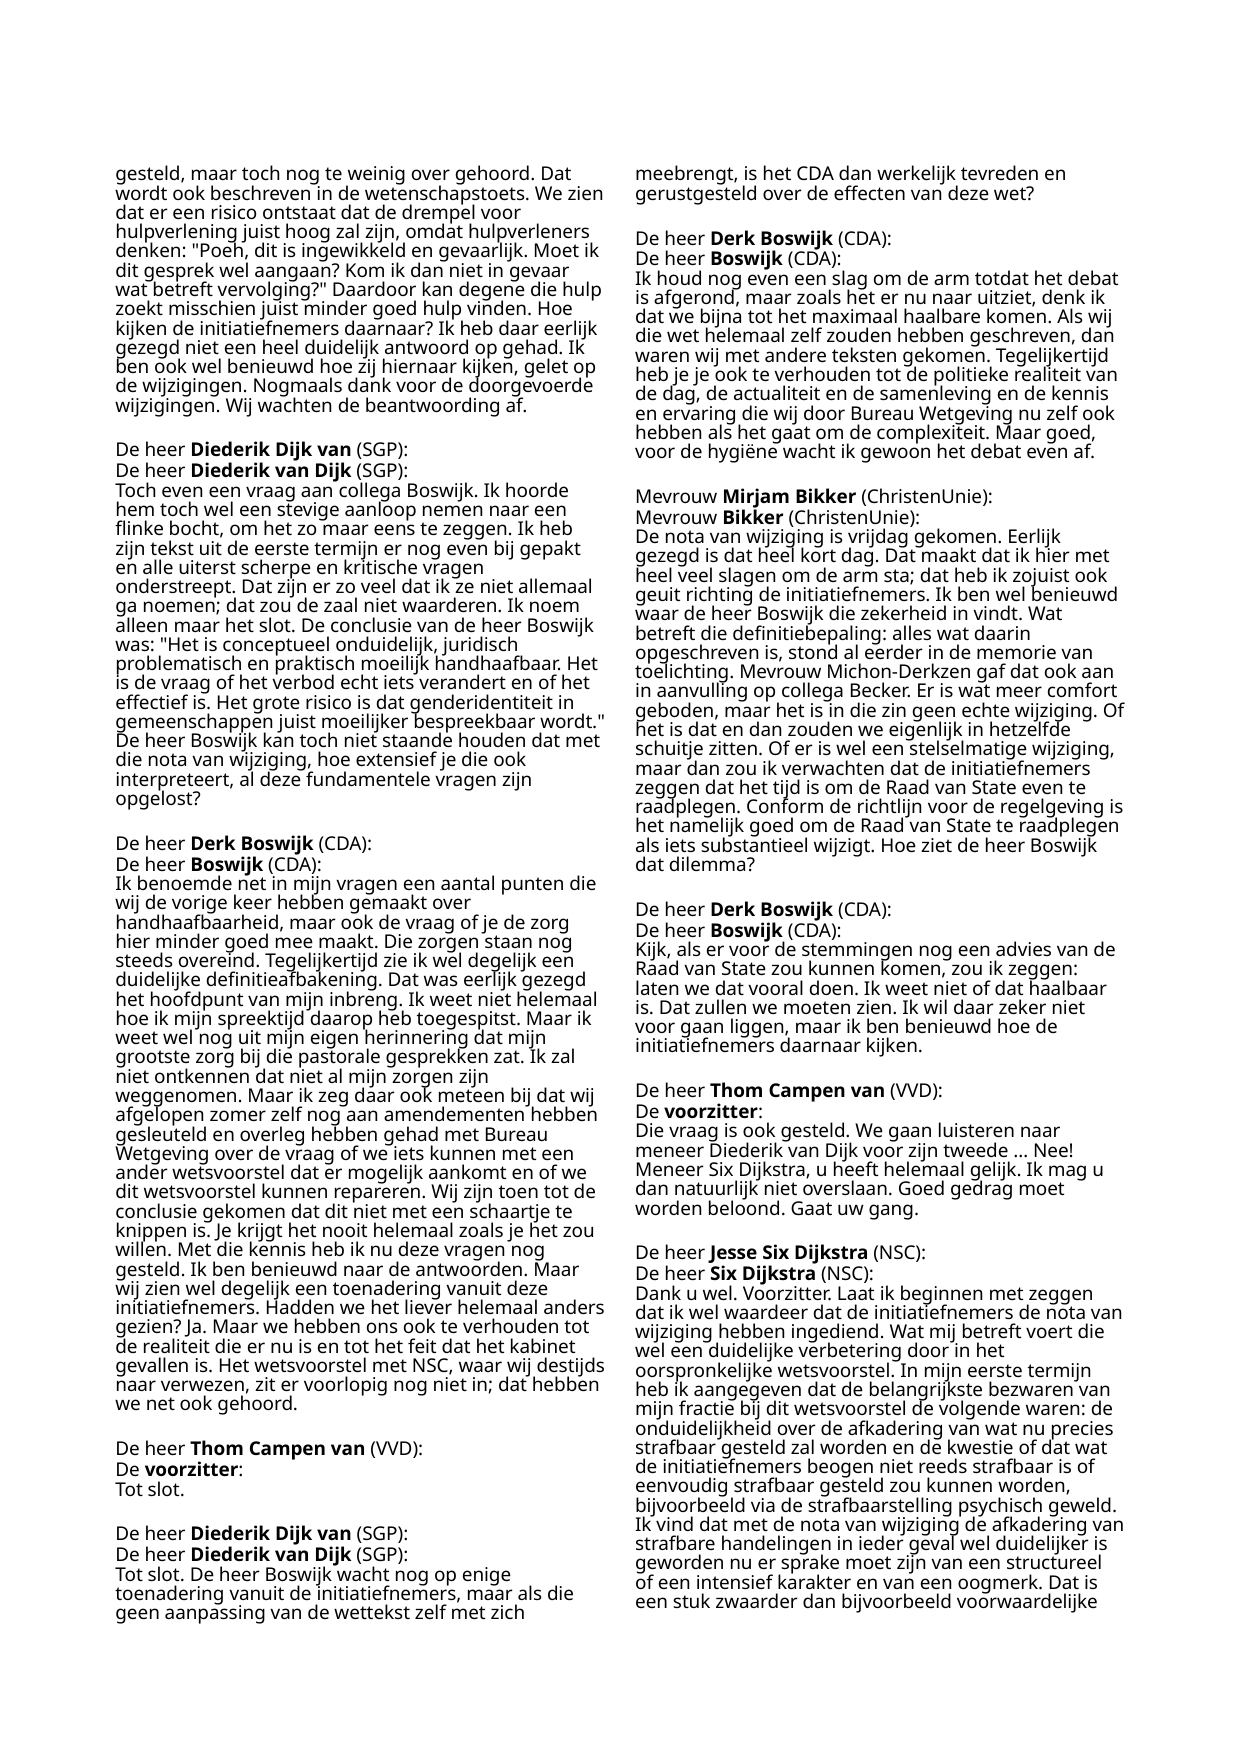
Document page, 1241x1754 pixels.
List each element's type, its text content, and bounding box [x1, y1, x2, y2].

text De heer Boswijk (CDA): [635, 922, 1125, 941]
text De heer Derk Boswijk (CDA): [115, 830, 605, 856]
text De heer Diederik van Dijk (SGP): [115, 462, 605, 482]
text De heer Diederik Dijk van (SGP): [115, 1521, 605, 1546]
text De heer Diederik van Dijk (SGP): [115, 1546, 605, 1566]
text Kijk, als er voor de stemmingen nog een advies van de Raad van State zou kunnen komen, zou ik zeggen: laten we dat vooral doen. Ik weet niet of dat haalbaar is. Dat zullen we moeten zien. Ik wil daar zeker niet voor gaan liggen, maar ik ben benieuwd hoe de initiatiefnemers daarnaar kijken. [635, 941, 1125, 1057]
text Toch even een vraag aan collega Boswijk. Ik hoorde hem toch wel een stevige aanloop nemen naar een flinke bocht, om het zo maar eens te zeggen. Ik heb zijn tekst uit de eerste termijn er nog even bij gepakt en alle uiterst scherpe en kritische vragen onderstreept. Dat zijn er zo veel dat ik ze niet allemaal ga noemen; dat zou de zaal niet waarderen. Ik noem alleen maar het slot. De conclusie van de heer Boswijk was: "Het is conceptueel onduidelijk, juridisch problematisch en praktisch moeilijk handhaafbaar. Het is de vraag of het verbod echt iets verandert en of het effectief is. Het grote risico is dat genderidentiteit in gemeenschappen juist moeilijker bespreekbaar wordt." De heer Boswijk kan toch niet staande houden dat met die nota van wijziging, hoe extensief je die ook interpreteert, al deze fundamentele vragen zijn opgelost? [115, 482, 605, 809]
text Dank u wel. Voorzitter. Laat ik beginnen met zeggen dat ik wel waardeer dat de initiatiefnemers de nota van wijziging hebben ingediend. Wat mij betreft voert die wel een duidelijke verbetering door in het oorspronkelijke wetsvoorstel. In mijn eerste termijn heb ik aangegeven dat de belangrijkste bezwaren van mijn fractie bij dit wetsvoorstel de volgende waren: de onduidelijkheid over de afkadering van wat nu precies strafbaar gesteld zal worden en de kwestie of dat wat de initiatiefnemers beogen niet reeds strafbaar is of eenvoudig strafbaar gesteld zou kunnen worden, bijvoorbeeld via de strafbaarstelling psychisch geweld. Ik vind dat met de nota van wijziging de afkadering van strafbare handelingen in ieder geval wel duidelijker is geworden nu er sprake moet zijn van een structureel of een intensief karakter en van een oogmerk. Dat is een stuk zwaarder dan bijvoorbeeld voorwaardelijke [635, 1284, 1125, 1612]
text Tot slot. [115, 1481, 605, 1500]
text Tot slot. De heer Boswijk wacht nog op enige toenadering vanuit de initiatiefnemers, maar als die geen aanpassing van de wettekst zelf met zich [115, 1566, 605, 1623]
text De heer Derk Boswijk (CDA): [635, 896, 1125, 922]
text meebrengt, is het CDA dan werkelijk tevreden en gerustgesteld over de effecten van deze wet? [635, 165, 1125, 204]
text De heer Boswijk (CDA): [635, 250, 1125, 270]
text Ik benoemde net in mijn vragen een aantal punten die wij de vorige keer hebben gemaakt over handhaafbaarheid, maar ook de vraag of je de zorg hier minder goed mee maakt. Die zorgen staan nog steeds overeind. Tegelijkertijd zie ik wel degelijk een duidelijke definitieafbakening. Dat was eerlijk gezegd het hoofdpunt van mijn inbreng. Ik weet niet helemaal hoe ik mijn spreektijd daarop heb toegespitst. Maar ik weet wel nog uit mijn eigen herinnering dat mijn grootste zorg bij die pastorale gesprekken zat. Ik zal niet ontkennen dat niet al mijn zorgen zijn weggenomen. Maar ik zeg daar ook meteen bij dat wij afgelopen zomer zelf nog aan amendementen hebben gesleuteld en overleg hebben gehad met Bureau Wetgeving over de vraag of we iets kunnen met een ander wetsvoorstel dat er mogelijk aankomt en of we dit wetsvoorstel kunnen repareren. Wij zijn toen tot de conclusie gekomen dat dit niet met een schaartje te knippen is. Je krijgt het nooit helemaal zoals je het zou willen. Met die kennis heb ik nu deze vragen nog gesteld. Ik ben benieuwd naar de antwoorden. Maar wij zien wel degelijk een toenadering vanuit deze initiatiefnemers. Hadden we het liever helemaal anders gezien? Ja. Maar we hebben ons ook te verhouden tot de realiteit die er nu is en tot het feit dat het kabinet gevallen is. Het wetsvoorstel met NSC, waar wij destijds naar verwezen, zit er voorlopig nog niet in; dat hebben we net ook gehoord. [115, 875, 605, 1415]
text gesteld, maar toch nog te weinig over gehoord. Dat wordt ook beschreven in de wetenschapstoets. We zien dat er een risico ontstaat dat de drempel voor hulpverlening juist hoog zal zijn, omdat hulpverleners denken: "Poeh, dit is ingewikkeld en gevaarlijk. Moet ik dit gesprek wel aangaan? Kom ik dan niet in gevaar wat betreft vervolging?" Daardoor kan degene die hulp zoekt misschien juist minder goed hulp vinden. Hoe kijken de initiatiefnemers daarnaar? Ik heb daar eerlijk gezegd niet een heel duidelijk antwoord op gehad. Ik ben ook wel benieuwd hoe zij hiernaar kijken, gelet op de wijzigingen. Nogmaals dank voor de doorgevoerde wijzigingen. Wij wachten de beantwoording af. [115, 165, 605, 416]
text Mevrouw Mirjam Bikker (ChristenUnie): [635, 483, 1125, 509]
text Mevrouw Bikker (ChristenUnie): [635, 509, 1125, 528]
text De heer Thom Campen van (VVD): [115, 1436, 605, 1461]
text Die vraag is ook gesteld. We gaan luisteren naar meneer Diederik van Dijk voor zijn tweede … Nee! Meneer Six Dijkstra, u heeft helemaal gelijk. Ik mag u dan natuurlijk niet overslaan. Goed gedrag moet worden beloond. Gaat uw gang. [635, 1122, 1125, 1219]
text De voorzitter: [635, 1103, 1125, 1122]
text De heer Six Dijkstra (NSC): [635, 1265, 1125, 1284]
text Ik houd nog even een slag om de arm totdat het debat is afgerond, maar zoals het er nu naar uitziet, denk ik dat we bijna tot het maximaal haalbare komen. Als wij die wet helemaal zelf zouden hebben geschreven, dan waren wij met andere teksten gekomen. Tegelijkertijd heb je je ook te verhouden tot de politieke realiteit van de dag, de actualiteit en de samenleving en de kennis en ervaring die wij door Bureau Wetgeving nu zelf ook hebben als het gaat om de complexiteit. Maar goed, voor de hygiëne wacht ik gewoon het debat even af. [635, 270, 1125, 462]
text De heer Diederik Dijk van (SGP): [115, 437, 605, 462]
text De nota van wijziging is vrijdag gekomen. Eerlijk gezegd is dat heel kort dag. Dat maakt dat ik hier met heel veel slagen om de arm sta; dat heb ik zojuist ook geuit richting de initiatiefnemers. Ik ben wel benieuwd waar de heer Boswijk die zekerheid in vindt. Wat betreft die definitiebepaling: alles wat daarin opgeschreven is, stond al eerder in de memorie van toelichting. Mevrouw Michon-Derkzen gaf dat ook aan in aanvulling op collega Becker. Er is wat meer comfort geboden, maar het is in die zin geen echte wijziging. Of het is dat en dan zouden we eigenlijk in hetzelfde schuitje zitten. Of er is wel een stelselmatige wijziging, maar dan zou ik verwachten dat de initiatiefnemers zeggen dat het tijd is om de Raad van State even te raadplegen. Conform de richtlijn voor de regelgeving is het namelijk goed om de Raad van State te raadplegen als iets substantieel wijzigt. Hoe ziet de heer Boswijk dat dilemma? [635, 528, 1125, 875]
text De heer Boswijk (CDA): [115, 856, 605, 875]
text De heer Thom Campen van (VVD): [635, 1077, 1125, 1103]
text De heer Jesse Six Dijkstra (NSC): [635, 1239, 1125, 1265]
text De voorzitter: [115, 1461, 605, 1481]
text De heer Derk Boswijk (CDA): [635, 225, 1125, 250]
